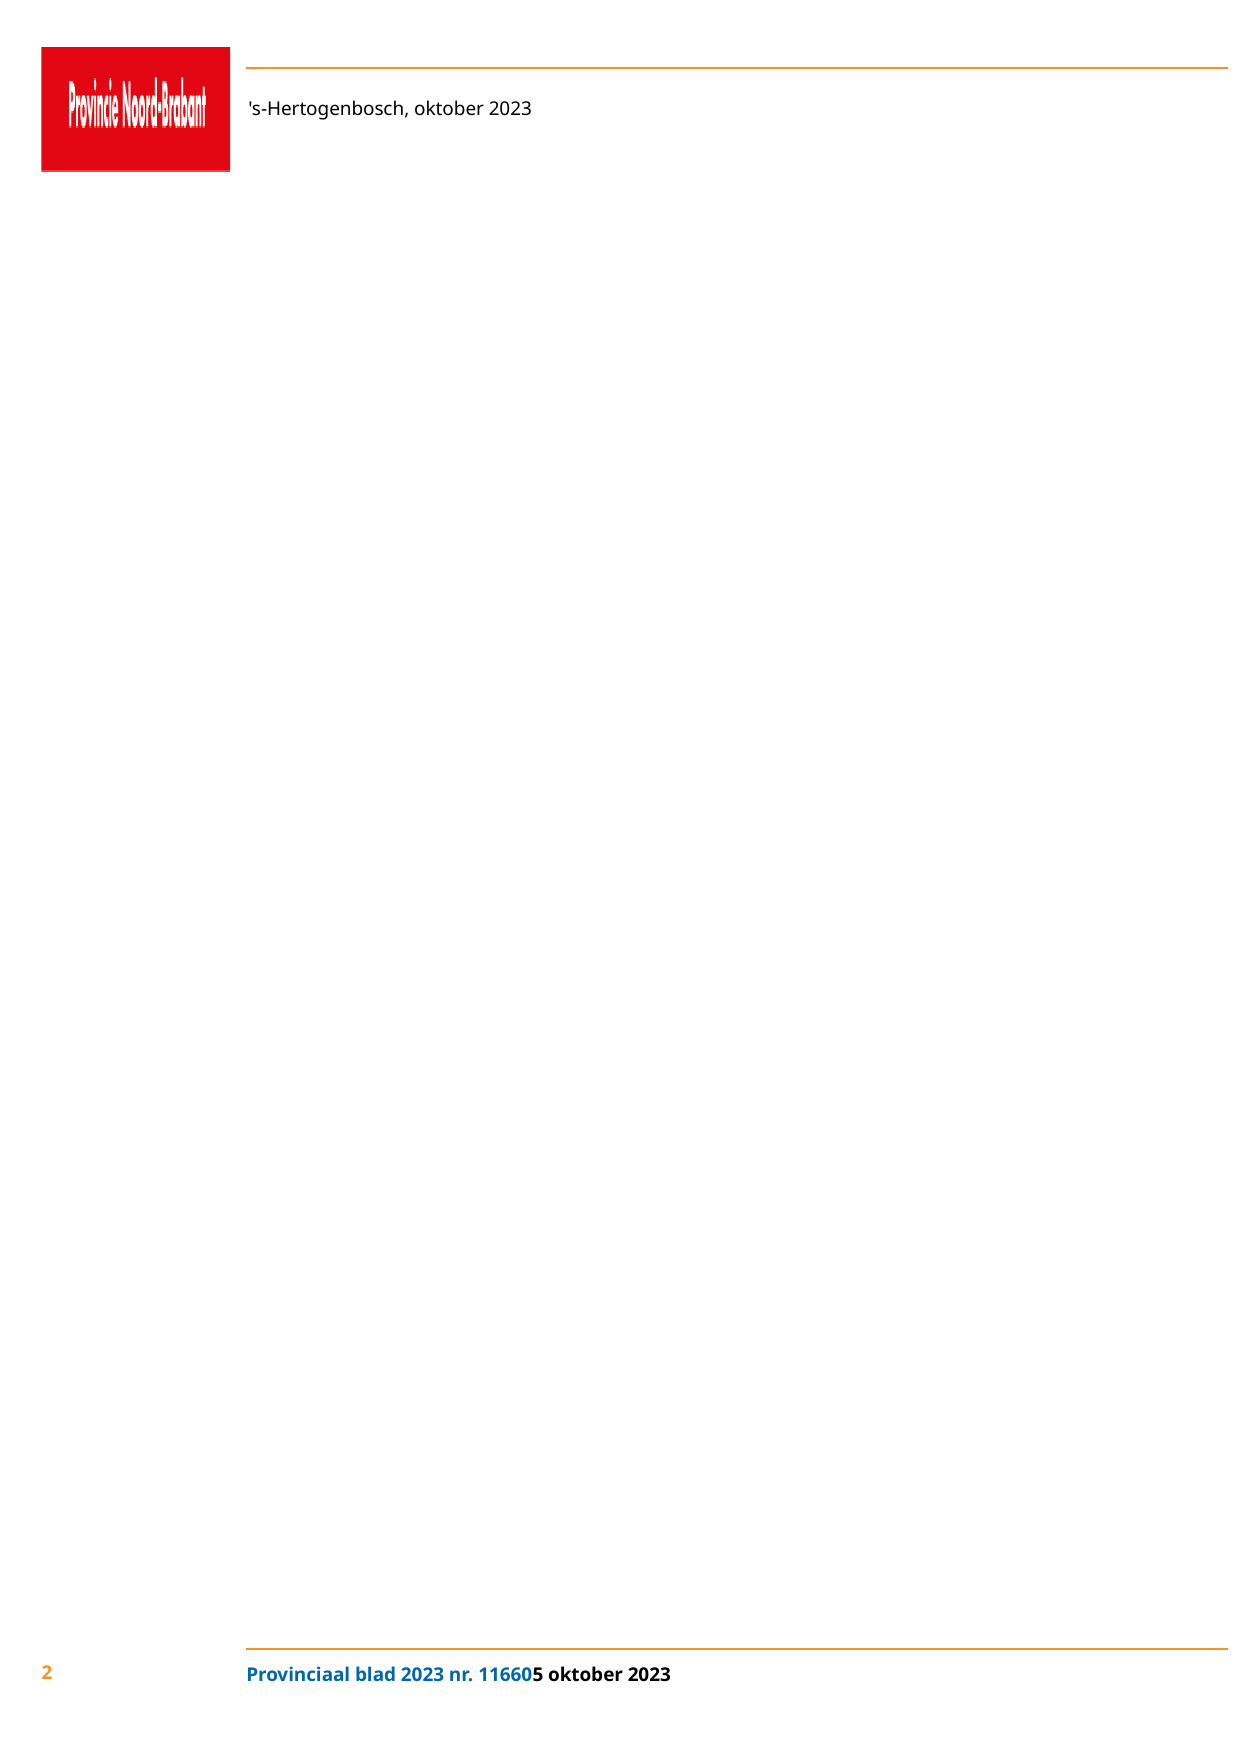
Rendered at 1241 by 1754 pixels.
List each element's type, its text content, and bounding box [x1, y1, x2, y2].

text 's-Hertogenbosch, oktober 2023 [248, 95, 1152, 121]
picture [41, 47, 231, 172]
